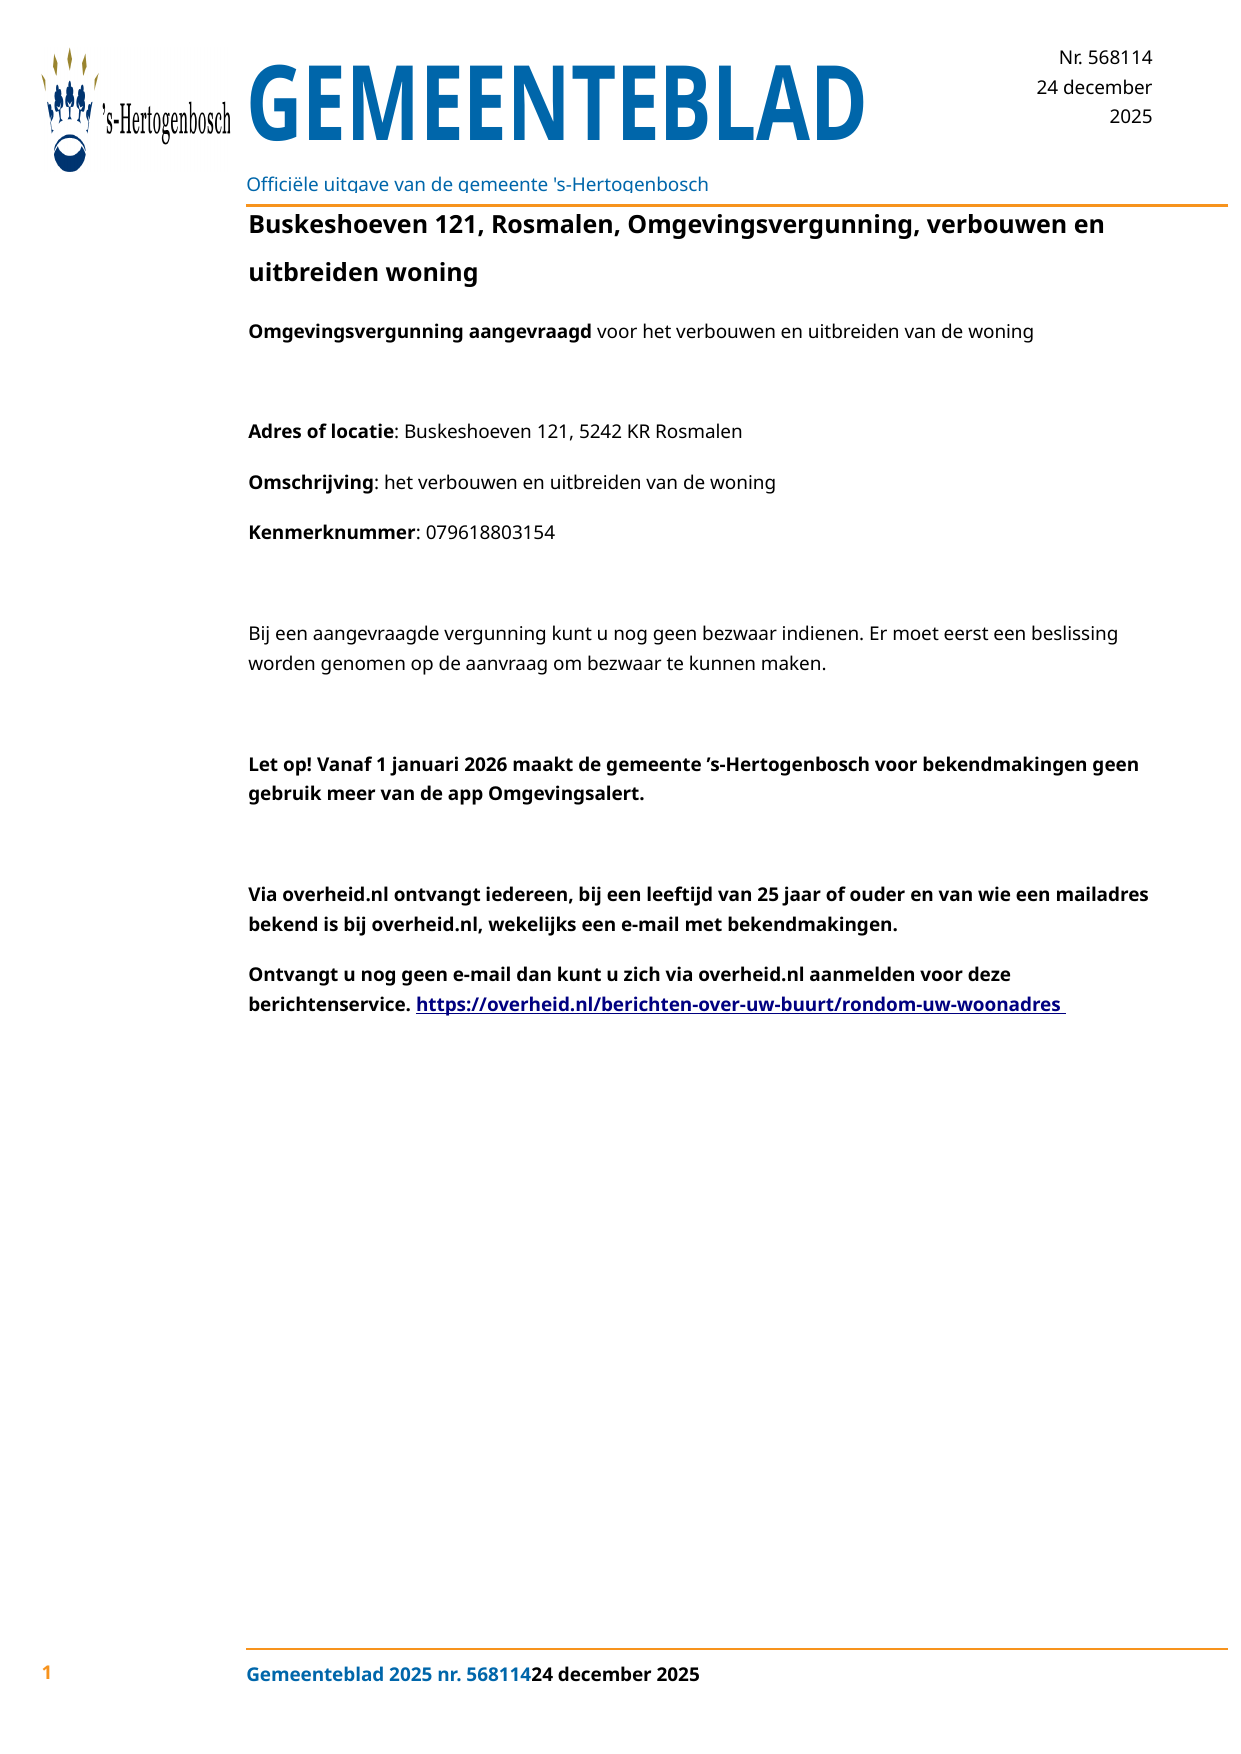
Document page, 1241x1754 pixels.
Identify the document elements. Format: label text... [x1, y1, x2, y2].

text Omgevingsvergunning aangevraagd voor het verbouwen en uitbreiden van de woning [248, 318, 1152, 344]
text Via overheid.nl ontvangt iedereen, bij een leeftijd van 25 jaar of ouder en van wie een mailadres bekend is bij overheid.nl, wekelijks een e-mail met bekendmakingen. [248, 881, 1152, 937]
picture [41, 47, 231, 172]
text Bij een aangevraagde vergunning kunt u nog geen bezwaar indienen. Er moet eerst een beslissing worden genomen op de aanvraag om bezwaar te kunnen maken. [248, 620, 1152, 676]
text Kenmerknummer: 079618803154 [248, 519, 1152, 545]
text Omschrijving: het verbouwen en uitbreiden van de woning [248, 469, 1152, 495]
text Adres of locatie: Buskeshoeven 121, 5242 KR Rosmalen [248, 419, 1152, 444]
text Buskeshoeven 121, Rosmalen, Omgevingsvergunning, verbouwen en uitbreiden woning [248, 207, 1152, 288]
text Let op! Vanaf 1 januari 2026 maakt de gemeente ’s-Hertogenbosch voor bekendmakingen geen gebruik meer van de app Omgevingsalert. [248, 751, 1152, 806]
text Ontvangt u nog geen e-mail dan kunt u zich via overheid.nl aanmelden voor deze berichtenservice. https://overheid.nl/berichten-over-uw-buurt/rondom-uw-woonadres [248, 961, 1152, 1017]
